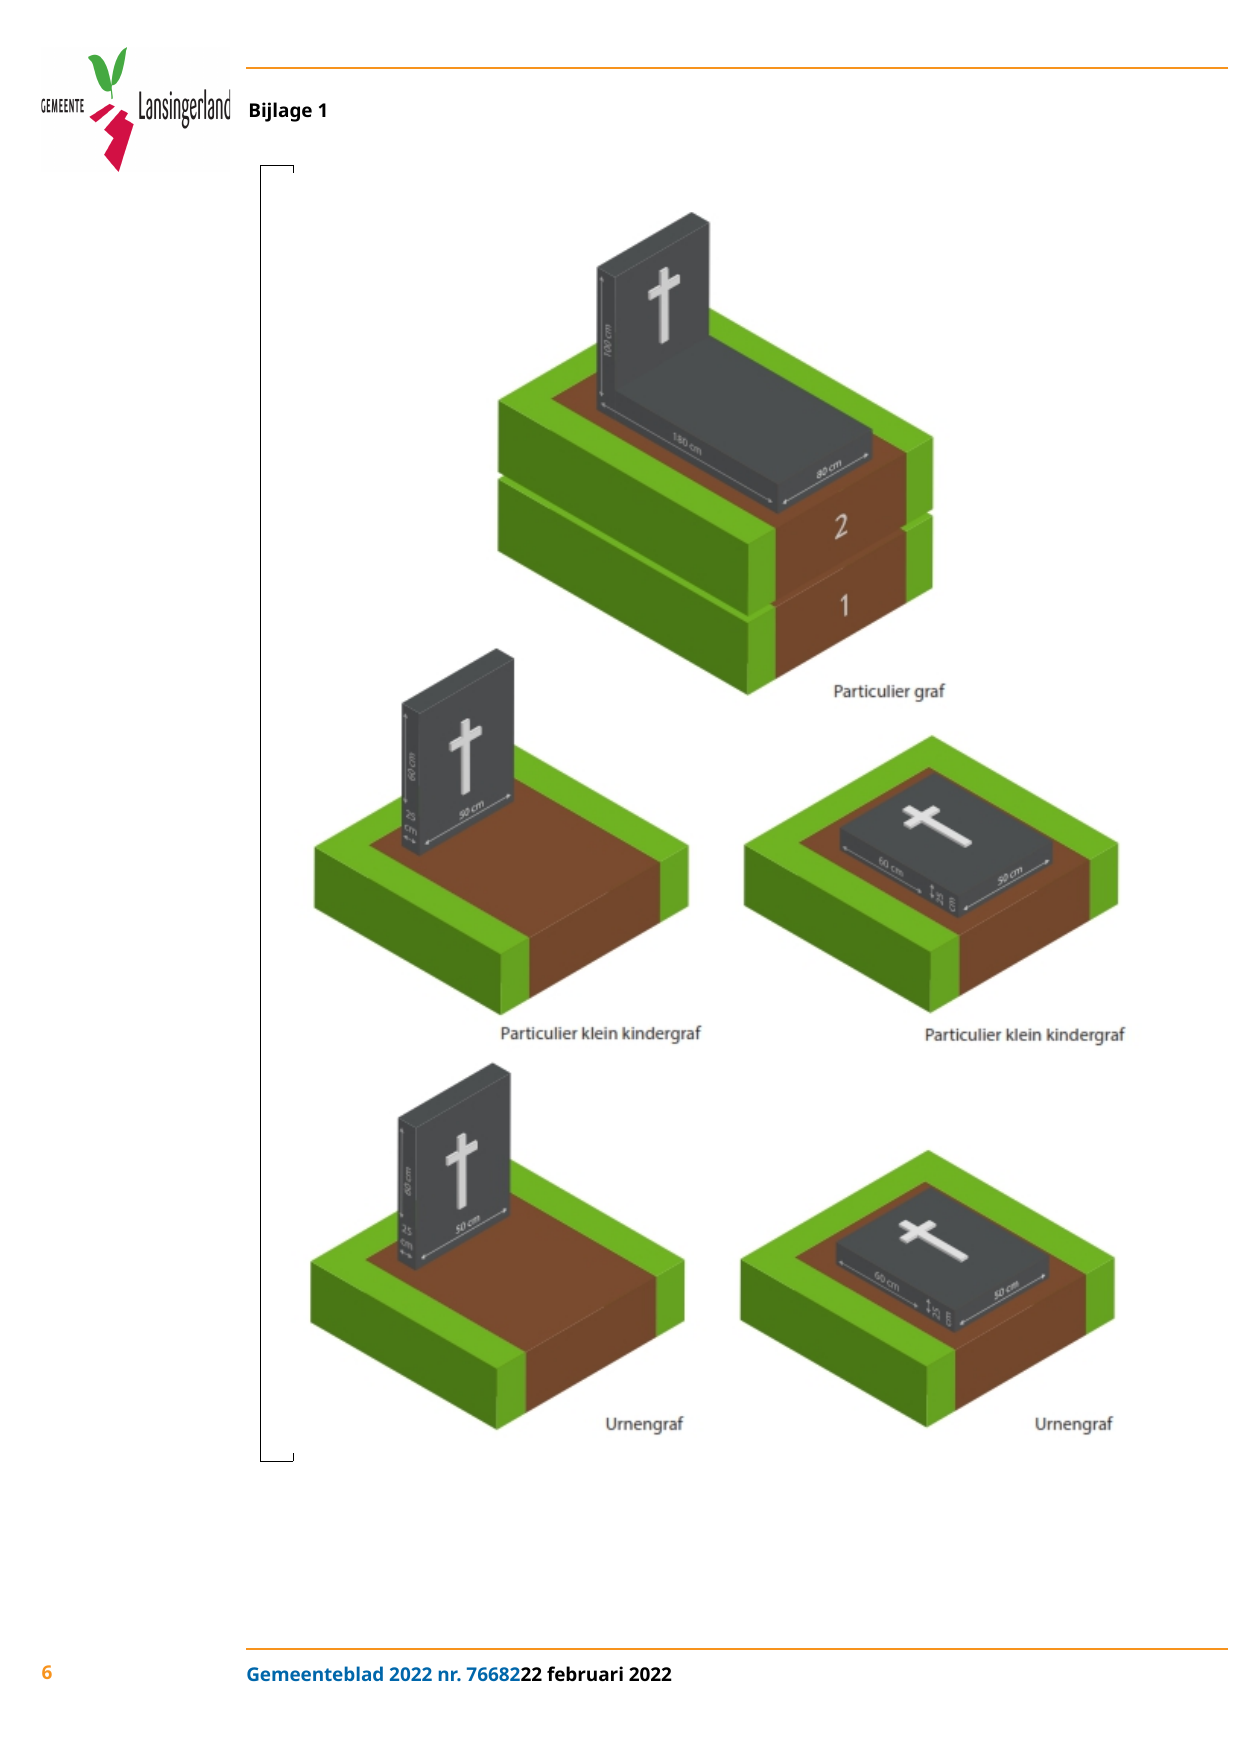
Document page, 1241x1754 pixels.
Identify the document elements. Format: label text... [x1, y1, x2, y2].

picture [268, 173, 1173, 1453]
picture [41, 47, 231, 172]
text Bijlage 1 [248, 95, 1152, 123]
